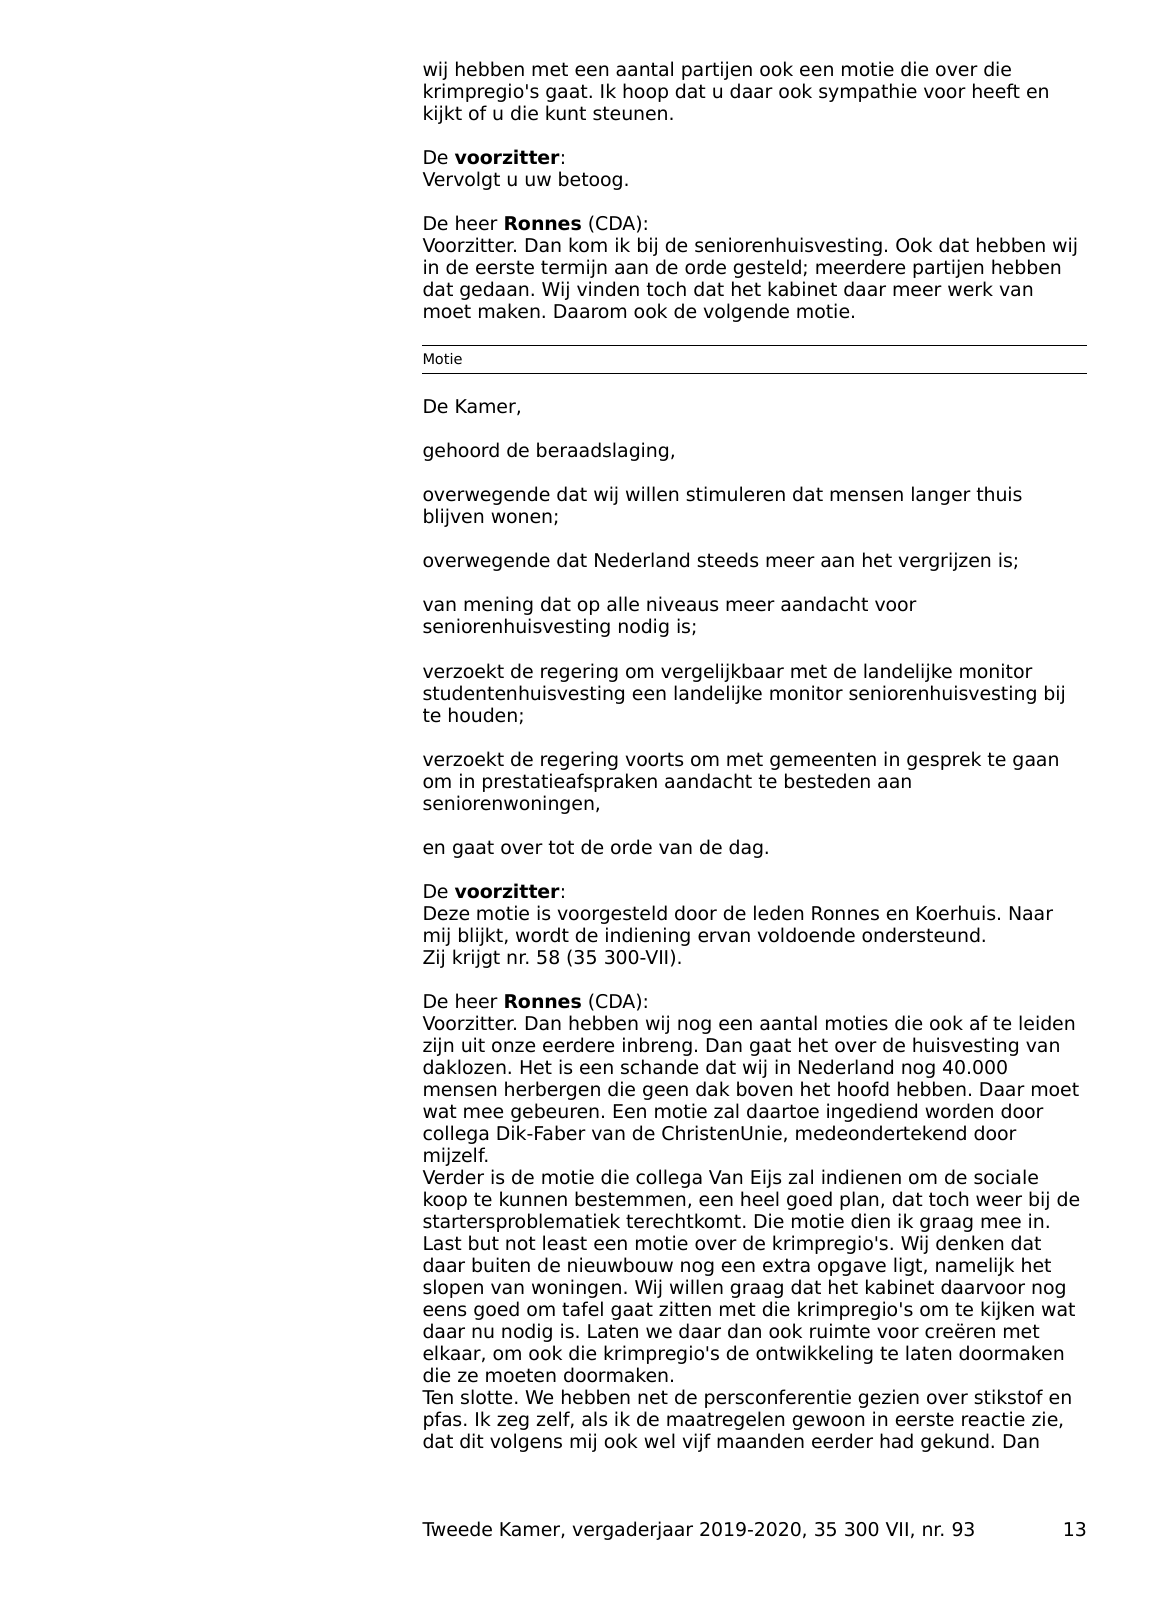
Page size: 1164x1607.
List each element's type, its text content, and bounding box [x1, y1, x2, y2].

text De heer Ronnes (CDA): [422, 213, 1087, 235]
text Deze motie is voorgesteld door de leden Ronnes en Koerhuis. Naar mij blijkt, wordt de indiening ervan voldoende ondersteund. [422, 903, 1087, 947]
text wij hebben met een aantal partijen ook een motie die over die krimpregio's gaat. Ik hoop dat u daar ook sympathie voor heeft en kijkt of u die kunt steunen. [422, 59, 1087, 125]
text Vervolgt u uw betoog. [422, 169, 1087, 191]
text Ten slotte. We hebben net de persconferentie gezien over stikstof en pfas. Ik zeg zelf, als ik de maatregelen gewoon in eerste reactie zie, dat dit volgens mij ook wel vijf maanden eerder had gekund. Dan [422, 1387, 1087, 1453]
text verzoekt de regering om vergelijkbaar met de landelijke monitor studentenhuisvesting een landelijke monitor seniorenhuisvesting bij te houden; [422, 661, 1087, 726]
text overwegende dat wij willen stimuleren dat mensen langer thuis blijven wonen; [422, 484, 1087, 528]
text van mening dat op alle niveaus meer aandacht voor seniorenhuisvesting nodig is; [422, 594, 1087, 638]
text Voorzitter. Dan kom ik bij de seniorenhuisvesting. Ook dat hebben wij in de eerste termijn aan de orde gesteld; meerdere partijen hebben dat gedaan. Wij vinden toch dat het kabinet daar meer werk van moet maken. Daarom ook de volgende motie. [422, 235, 1087, 323]
table_header Motie [422, 346, 1087, 372]
text De heer Ronnes (CDA): [422, 991, 1087, 1013]
text Zij krijgt nr. 58 (35 300-VII). [422, 947, 1087, 969]
text Voorzitter. Dan hebben wij nog een aantal moties die ook af te leiden zijn uit onze eerdere inbreng. Dan gaat het over de huisvesting van daklozen. Het is een schande dat wij in Nederland nog 40.000 mensen herbergen die geen dak boven het hoofd hebben. Daar moet wat mee gebeuren. Een motie zal daartoe ingediend worden door collega Dik-Faber van de ChristenUnie, medeondertekend door mijzelf. [422, 1013, 1087, 1167]
text Last but not least een motie over de krimpregio's. Wij denken dat daar buiten de nieuwbouw nog een extra opgave ligt, namelijk het slopen van woningen. Wij willen graag dat het kabinet daarvoor nog eens goed om tafel gaat zitten met die krimpregio's om te kijken wat daar nu nodig is. Laten we daar dan ook ruimte voor creëren met elkaar, om ook die krimpregio's de ontwikkeling te laten doormaken die ze moeten doormaken. [422, 1233, 1087, 1387]
text De Kamer, [422, 396, 1087, 418]
text verzoekt de regering voorts om met gemeenten in gesprek te gaan om in prestatieafspraken aandacht te besteden aan seniorenwoningen, [422, 749, 1087, 814]
text Verder is de motie die collega Van Eijs zal indienen om de sociale koop te kunnen bestemmen, een heel goed plan, dat toch weer bij de startersproblematiek terechtkomt. Die motie dien ik graag mee in. [422, 1167, 1087, 1233]
text en gaat over tot de orde van de dag. [422, 837, 1087, 859]
text gehoord de beraadslaging, [422, 440, 1087, 462]
text De voorzitter: [422, 881, 1087, 903]
text De voorzitter: [422, 147, 1087, 169]
text overwegende dat Nederland steeds meer aan het vergrijzen is; [422, 550, 1087, 572]
